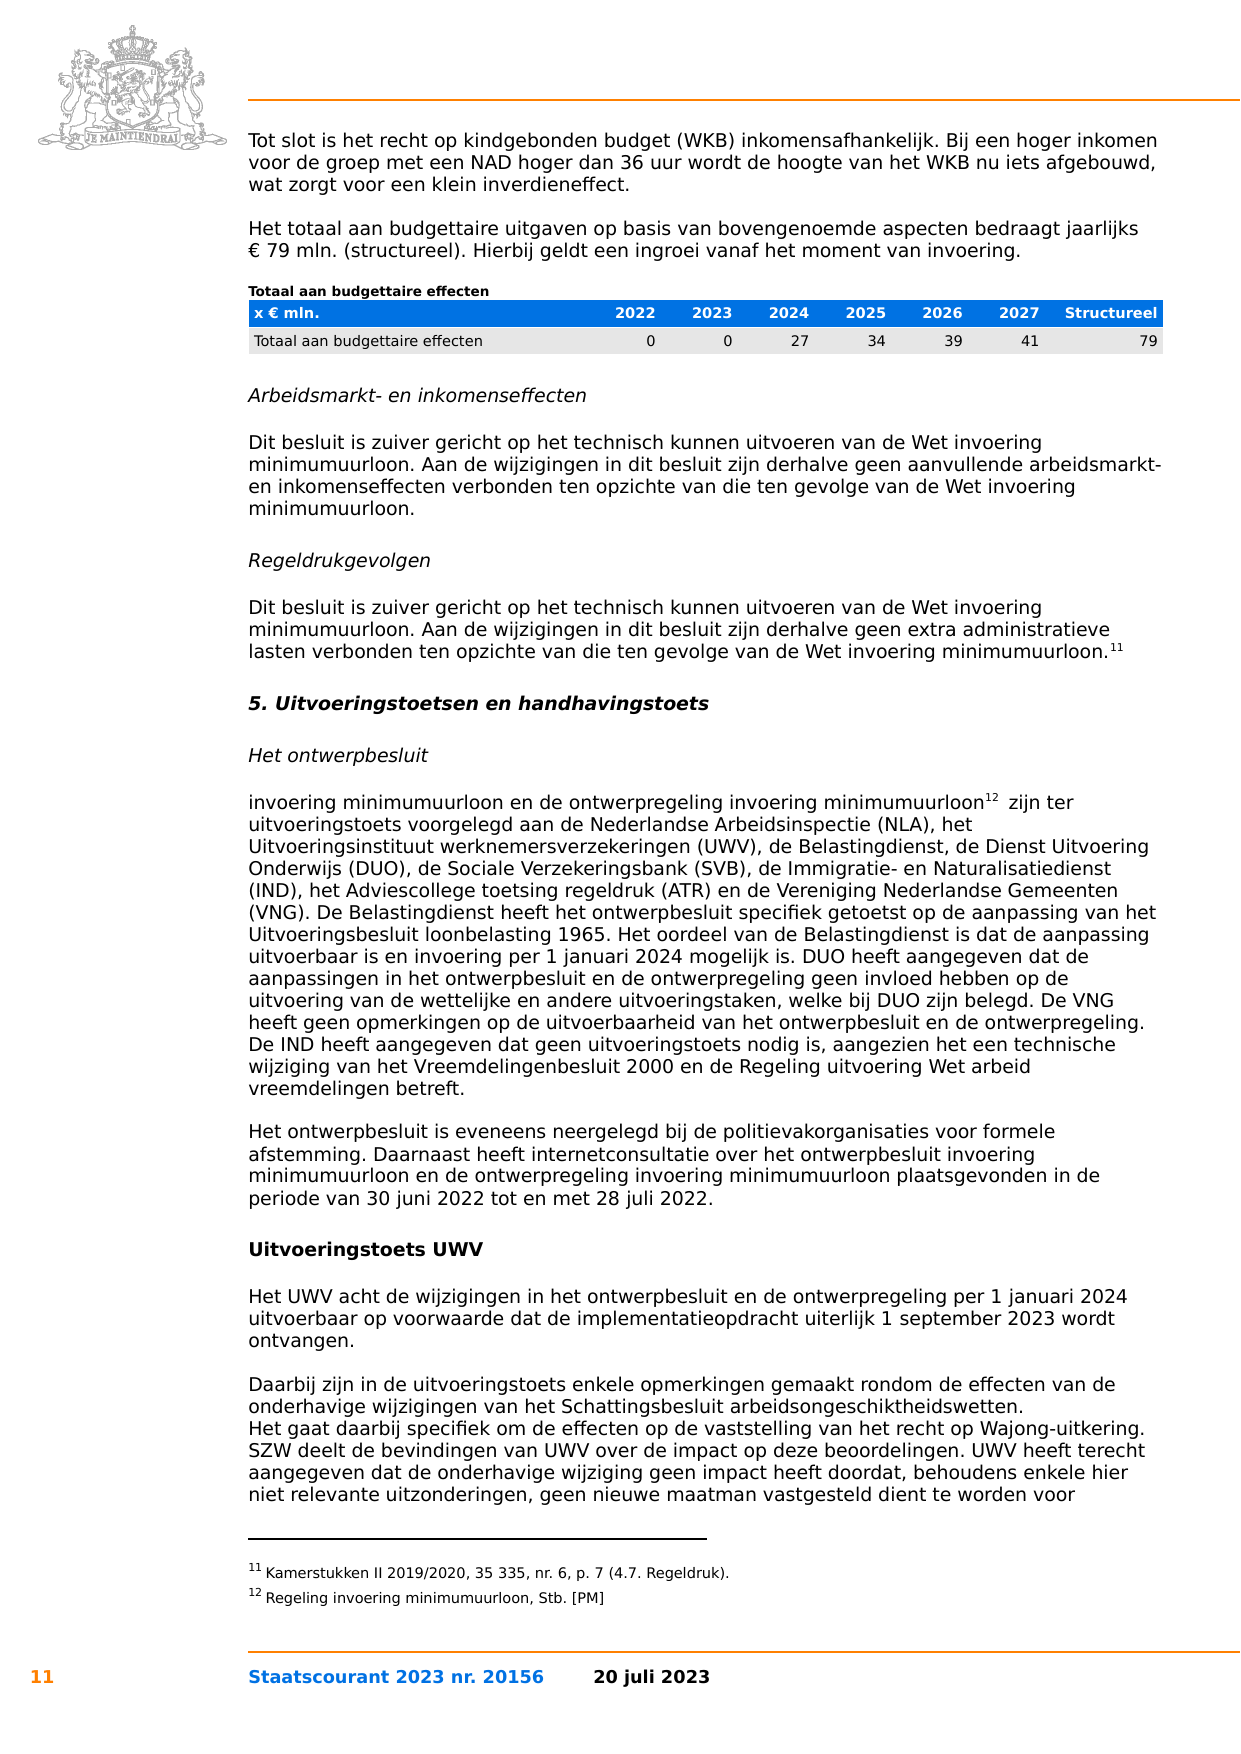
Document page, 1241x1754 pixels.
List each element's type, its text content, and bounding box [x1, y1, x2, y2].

table_cell 79 [1045, 328, 1163, 354]
table_cell 2027 [969, 300, 1045, 327]
text Daarbij zijn in de uitvoeringstoets enkele opmerkingen gemaakt rondom de effecten van de onderhavige wijzigingen van het Schattingsbesluit arbeidsongeschiktheidswetten. [248, 1374, 1163, 1418]
table_cell 2026 [892, 300, 968, 327]
table_cell Structureel [1045, 300, 1163, 327]
table_cell 39 [892, 328, 968, 354]
table_cell 34 [815, 328, 892, 354]
subtitle 5. Uitvoeringstoetsen en handhavingstoets [248, 693, 1163, 715]
table_cell 27 [738, 328, 815, 354]
text Regeling invoering minimumuurloon, Stb. [PM] [248, 1586, 1163, 1608]
table_cell 0 [661, 328, 738, 354]
text invoering minimumuurloon en de ontwerpregeling invoering minimumuurloon zijn ter uitvoeringstoets voorgelegd aan de Nederlandse Arbeidsinspectie (NLA), het Uitvoeringsinstituut werknemersverzekeringen (UWV), de Belastingdienst, de Dienst Uitvoering Onderwijs (DUO), de Sociale Verzekeringsbank (SVB), de Immigratie- en Naturalisatiedienst (IND), het Adviescollege toetsing regeldruk (ATR) en de Vereniging Nederlandse Gemeenten (VNG). De Belastingdienst heeft het ontwerpbesluit specifiek getoetst op de aanpassing van het Uitvoeringsbesluit loonbelasting 1965. Het oordeel van de Belastingdienst is dat de aanpassing uitvoerbaar is en invoering per 1 januari 2024 mogelijk is. DUO heeft aangegeven dat de aanpassingen in het ontwerpbesluit en de ontwerpregeling geen invloed hebben op de uitvoering van de wettelijke en andere uitvoeringstaken, welke bij DUO zijn belegd. De VNG heeft geen opmerkingen op de uitvoerbaarheid van het ontwerpbesluit en de ontwerpregeling. [248, 792, 1163, 1034]
text Tot slot is het recht op kindgebonden budget (WKB) inkomensafhankelijk. Bij een hoger inkomen voor de groep met een NAD hoger dan 36 uur wordt de hoogte van het WKB nu iets afgebouwd, wat zorgt voor een klein inverdieneffect. [248, 130, 1163, 196]
table_cell Totaal aan budgettaire effecten [249, 328, 584, 354]
table_cell x € mln. [249, 300, 584, 327]
text Dit besluit is zuiver gericht op het technisch kunnen uitvoeren van de Wet invoering minimumuurloon. Aan de wijzigingen in dit besluit zijn derhalve geen extra administratieve lasten verbonden ten opzichte van die ten gevolge van de Wet invoering minimumuurloon. [248, 597, 1163, 663]
text Dit besluit is zuiver gericht op het technisch kunnen uitvoeren van de Wet invoering minimumuurloon. Aan de wijzigingen in dit besluit zijn derhalve geen aanvullende arbeidsmarkt- en inkomenseffecten verbonden ten opzichte van die ten gevolge van de Wet invoering minimumuurloon. [248, 432, 1163, 520]
text Kamerstukken II 2019/2020, 35 335, nr. 6, p. 7 (4.7. Regeldruk). [248, 1561, 1163, 1583]
table_header Totaal aan budgettaire effecten [248, 284, 1163, 299]
text Het UWV acht de wijzigingen in het ontwerpbesluit en de ontwerpregeling per 1 januari 2024 uitvoerbaar op voorwaarde dat de implementatieopdracht uiterlijk 1 september 2023 wordt ontvangen. [248, 1286, 1163, 1352]
table_cell 41 [969, 328, 1045, 354]
text Het ontwerpbesluit is eveneens neergelegd bij de politievakorganisaties voor formele afstemming. Daarnaast heeft internetconsultatie over het ontwerpbesluit invoering minimumuurloon en de ontwerpregeling invoering minimumuurloon plaatsgevonden in de periode van 30 juni 2022 tot en met 28 juli 2022. [248, 1121, 1163, 1209]
subtitle Regeldrukgevolgen [248, 550, 1163, 572]
table_cell 2022 [585, 300, 661, 327]
table_cell 2024 [738, 300, 815, 327]
table_cell 2023 [661, 300, 738, 327]
text Het totaal aan budgettaire uitgaven op basis van bovengenoemde aspecten bedraagt jaarlijks € 79 mln. (structureel). Hierbij geldt een ingroei vanaf het moment van invoering. [248, 218, 1163, 262]
subtitle Arbeidsmarkt- en inkomenseffecten [248, 385, 1163, 407]
table_cell 0 [585, 328, 661, 354]
picture [38, 25, 227, 150]
subtitle Het ontwerpbesluit [248, 745, 1163, 767]
table_cell 2025 [815, 300, 892, 327]
subtitle Uitvoeringstoets UWV [248, 1239, 1163, 1261]
text De IND heeft aangegeven dat geen uitvoeringstoets nodig is, aangezien het een technische wijziging van het Vreemdelingenbesluit 2000 en de Regeling uitvoering Wet arbeid vreemdelingen betreft. [248, 1034, 1163, 1099]
text Het gaat daarbij specifiek om de effecten op de vaststelling van het recht op Wajong-uitkering. SZW deelt de bevindingen van UWV over de impact op deze beoordelingen. UWV heeft terecht aangegeven dat de onderhavige wijziging geen impact heeft doordat, behoudens enkele hier niet relevante uitzonderingen, geen nieuwe maatman vastgesteld dient te worden voor [248, 1418, 1163, 1506]
